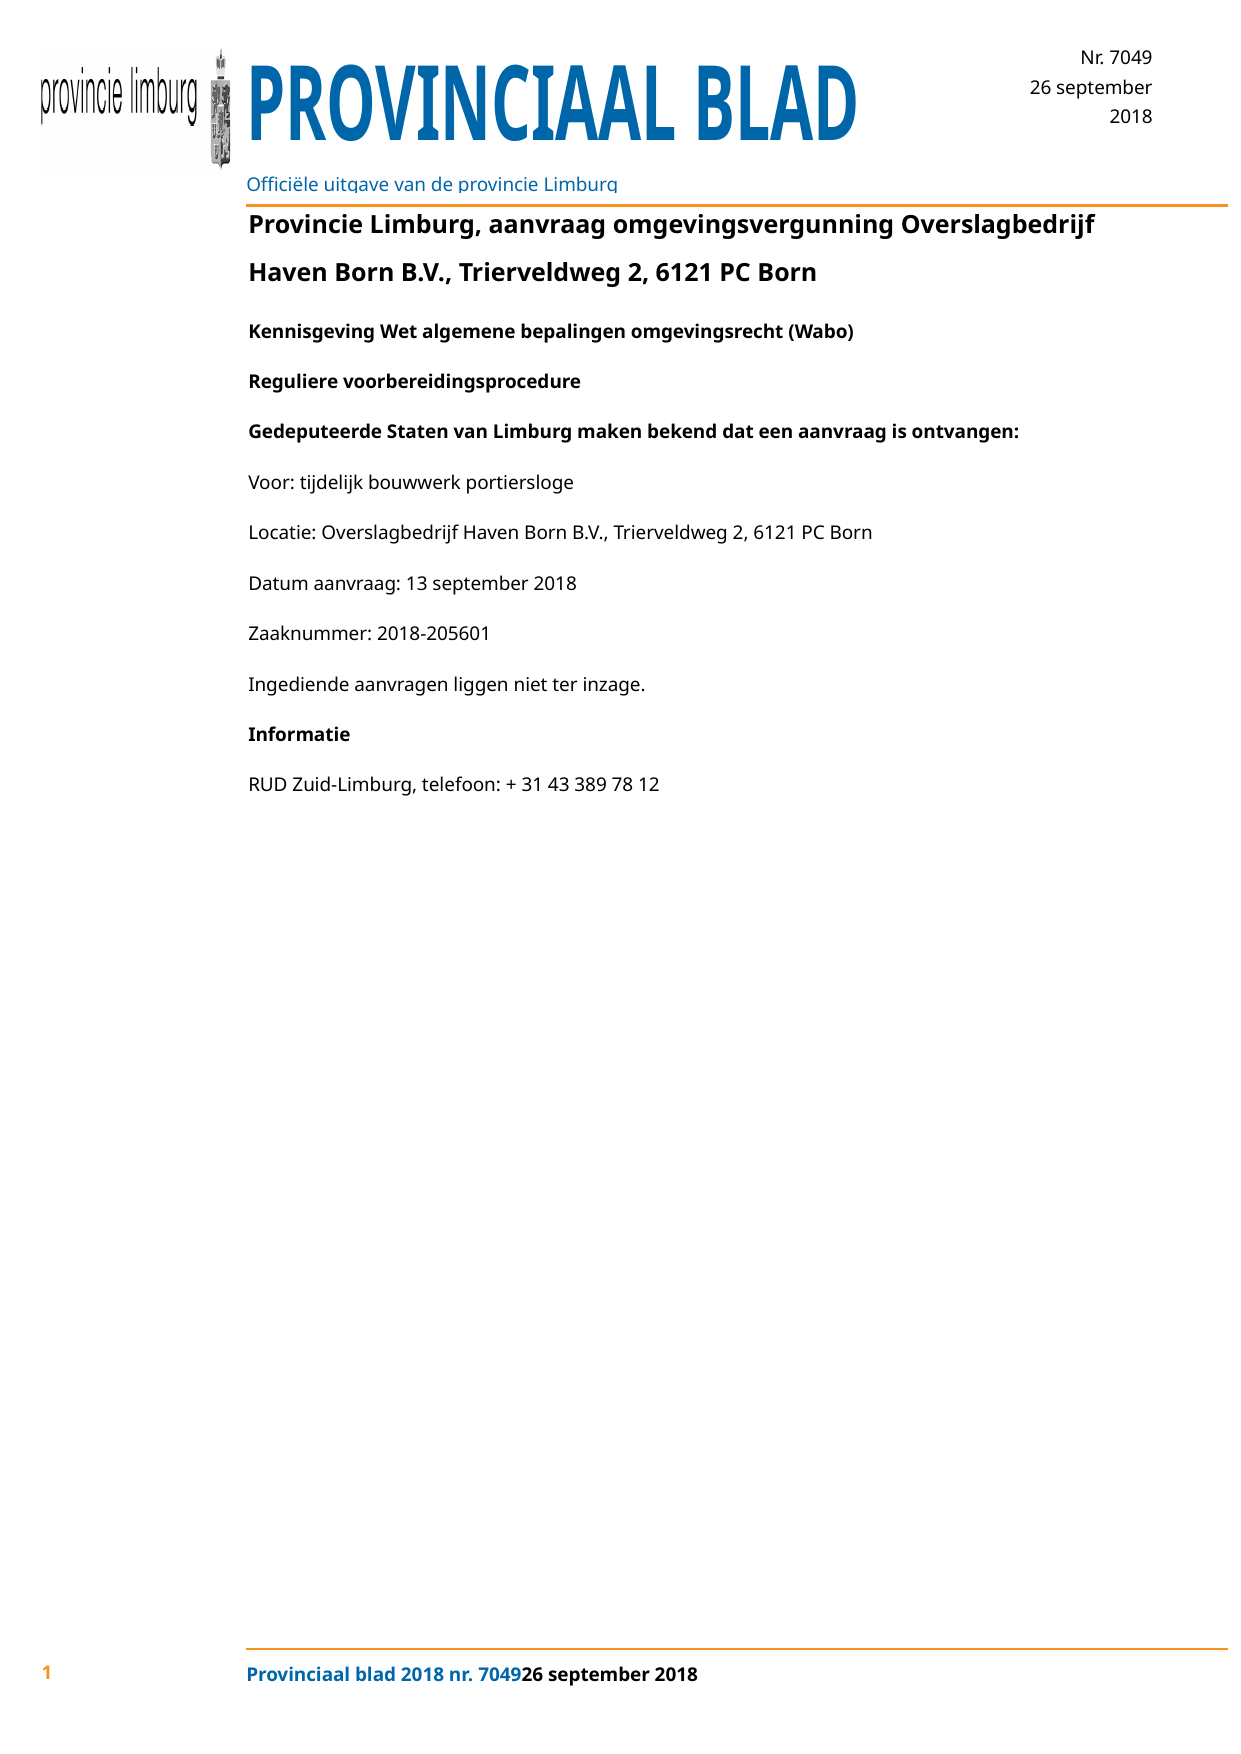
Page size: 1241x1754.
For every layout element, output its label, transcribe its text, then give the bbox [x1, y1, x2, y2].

text Locatie: Overslagbedrijf Haven Born B.V., Trierveldweg 2, 6121 PC Born [248, 519, 1152, 545]
text Zaaknummer: 2018-205601 [248, 620, 1152, 646]
text RUD Zuid-Limburg, telefoon: + 31 43 389 78 12 [248, 772, 1152, 797]
text Kennisgeving Wet algemene bepalingen omgevingsrecht (Wabo) [248, 318, 1152, 344]
text Provincie Limburg, aanvraag omgevingsvergunning Overslagbedrijf Haven Born B.V., Trierveldweg 2, 6121 PC Born [248, 207, 1152, 288]
text Reguliere voorbereidingsprocedure [248, 368, 1152, 394]
text Voor: tijdelijk bouwwerk portiersloge [248, 469, 1152, 495]
picture [41, 47, 231, 172]
text Ingediende aanvragen liggen niet ter inzage. [248, 671, 1152, 697]
text Datum aanvraag: 13 september 2018 [248, 570, 1152, 596]
text Gedeputeerde Staten van Limburg maken bekend dat een aanvraag is ontvangen: [248, 419, 1152, 444]
text Informatie [248, 721, 1152, 747]
